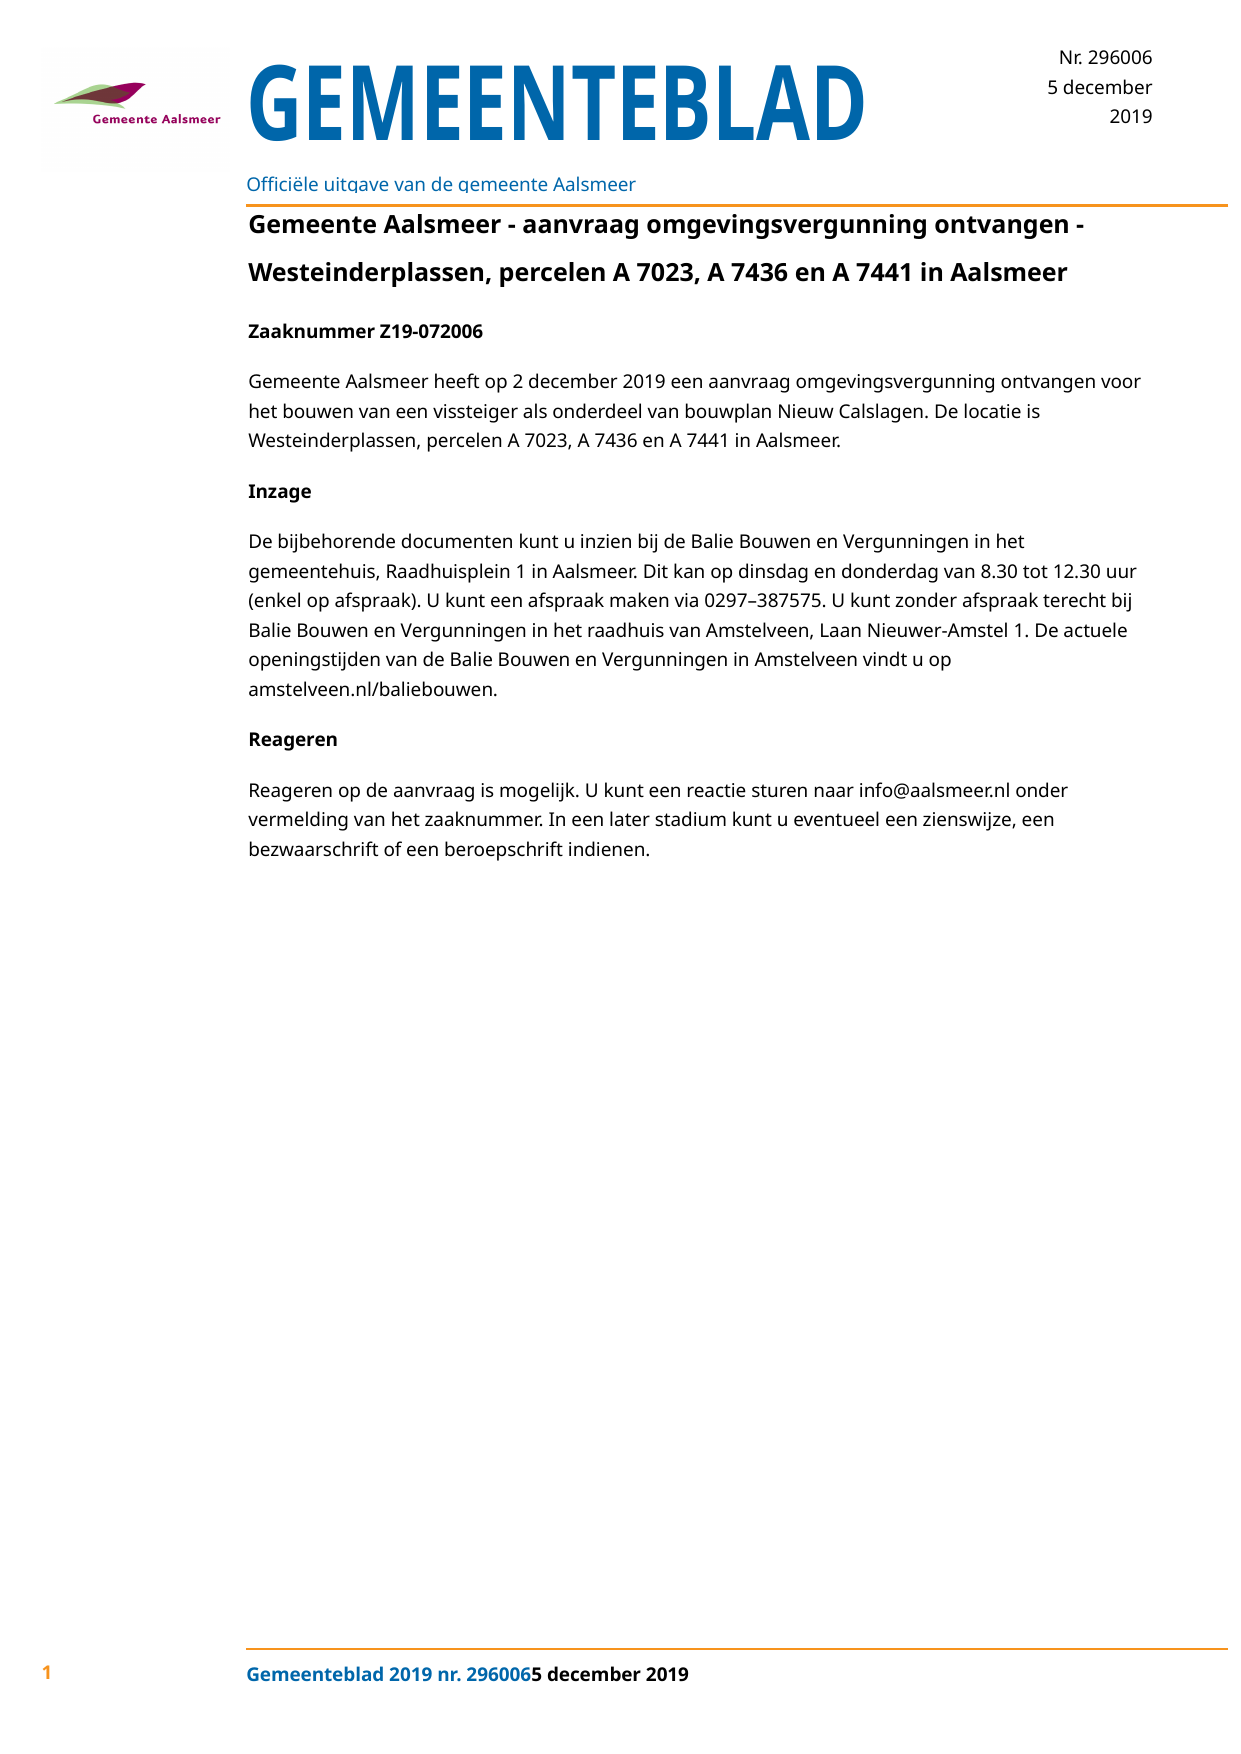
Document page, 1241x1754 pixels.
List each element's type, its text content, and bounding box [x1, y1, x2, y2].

picture [41, 47, 231, 172]
text Zaaknummer Z19-072006 [248, 318, 1152, 344]
text Gemeente Aalsmeer heeft op 2 december 2019 een aanvraag omgevingsvergunning ontvangen voor het bouwen van een vissteiger als onderdeel van bouwplan Nieuw Calslagen. De locatie is Westeinderplassen, percelen A 7023, A 7436 en A 7441 in Aalsmeer. [248, 368, 1152, 453]
text Inzage [248, 478, 1152, 504]
text Reageren [248, 727, 1152, 752]
text Gemeente Aalsmeer - aanvraag omgevingsvergunning ontvangen - Westeinderplassen, percelen A 7023, A 7436 en A 7441 in Aalsmeer [248, 207, 1152, 288]
text Reageren op de aanvraag is mogelijk. U kunt een reactie sturen naar info@aalsmeer.nl onder vermelding van het zaaknummer. In een later stadium kunt u eventueel een zienswijze, een bezwaarschrift of een beroepschrift indienen. [248, 777, 1152, 862]
text De bijbehorende documenten kunt u inzien bij de Balie Bouwen en Vergunningen in het gemeentehuis, Raadhuisplein 1 in Aalsmeer. Dit kan op dinsdag en donderdag van 8.30 tot 12.30 uur (enkel op afspraak). U kunt een afspraak maken via 0297–387575. U kunt zonder afspraak terecht bij Balie Bouwen en Vergunningen in het raadhuis van Amstelveen, Laan Nieuwer-Amstel 1. De actuele openingstijden van de Balie Bouwen en Vergunningen in Amstelveen vindt u op amstelveen.nl/baliebouwen. [248, 528, 1152, 702]
